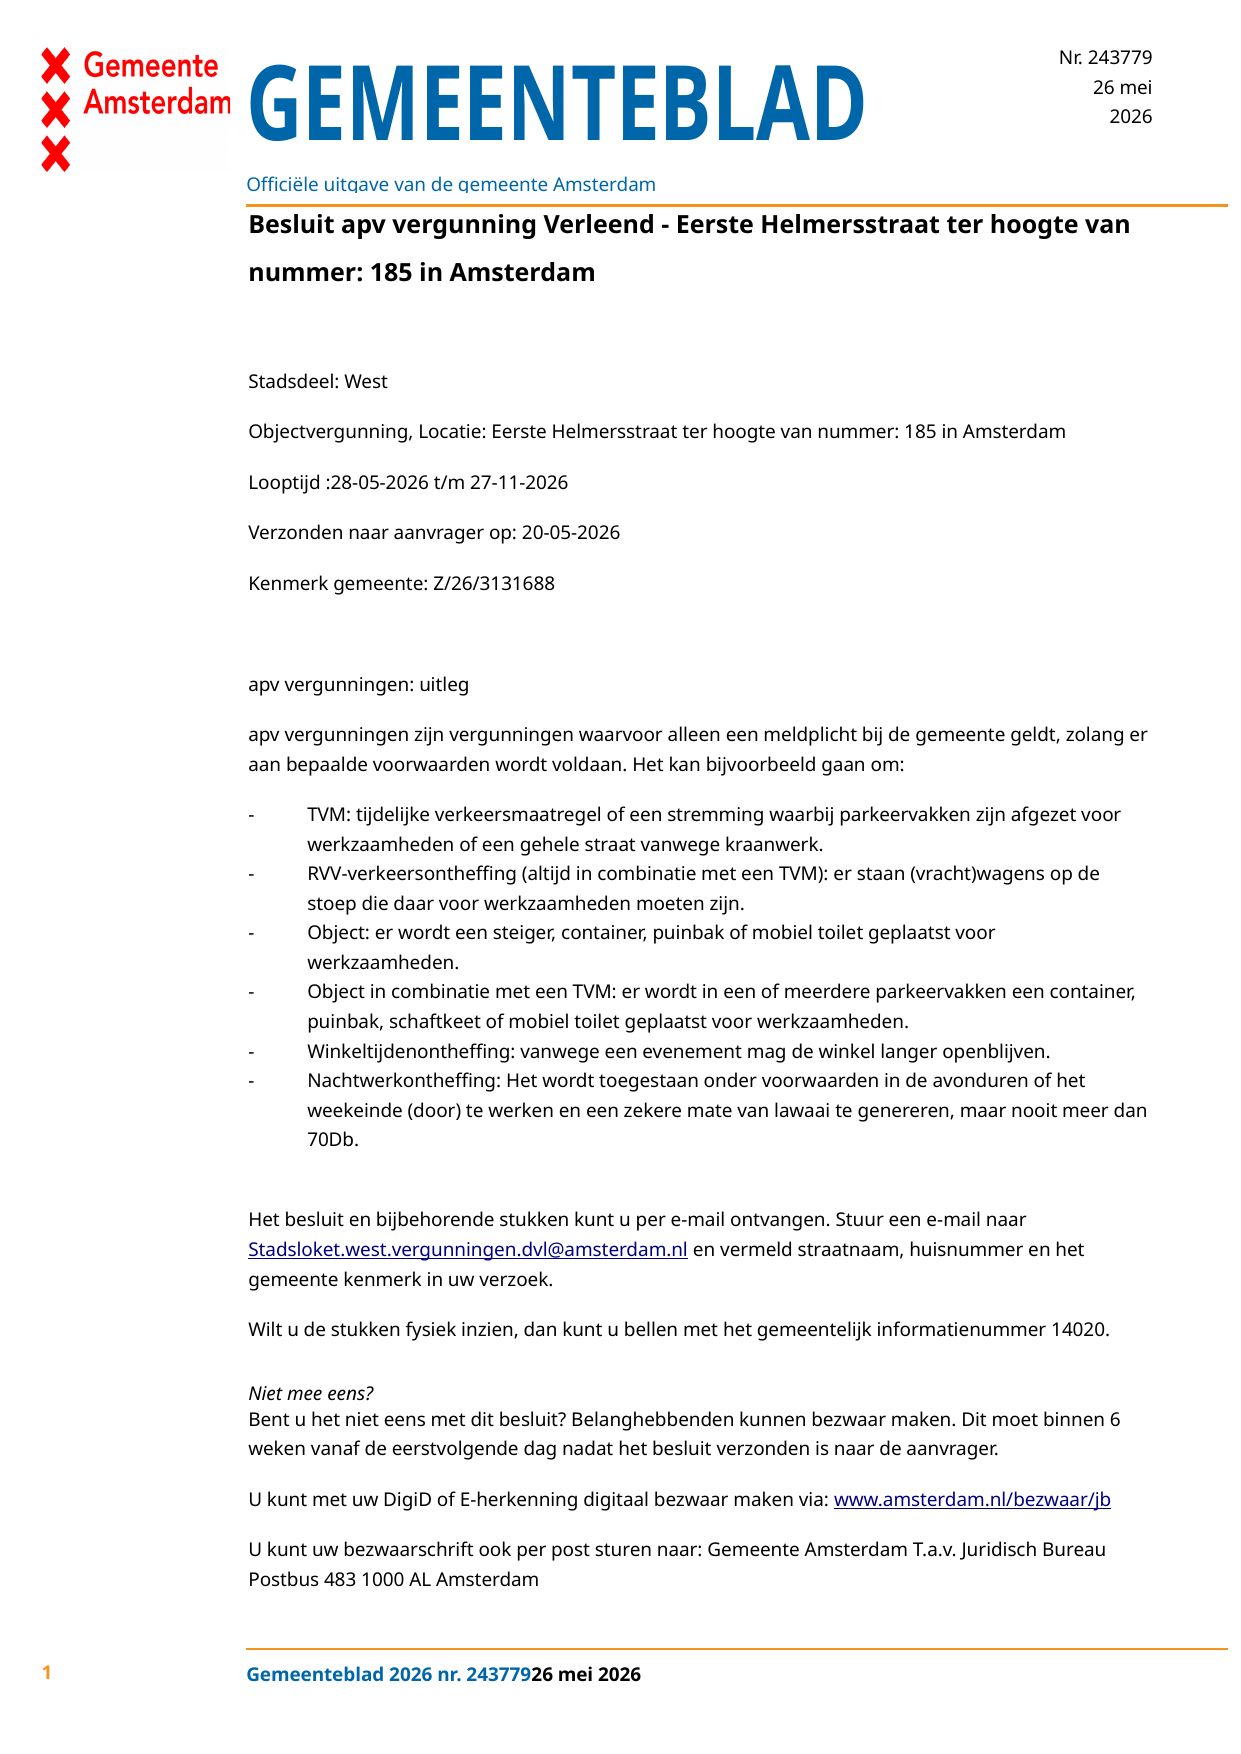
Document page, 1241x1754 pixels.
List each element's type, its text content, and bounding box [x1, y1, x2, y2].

text Objectvergunning, Locatie: Eerste Helmersstraat ter hoogte van nummer: 185 in Amsterdam [248, 419, 1152, 444]
list Object in combinatie met een TVM: er wordt in een of meerdere parkeervakken een container, puinbak, schaftkeet of mobiel toilet geplaatst voor werkzaamheden. [248, 979, 1152, 1034]
text Het besluit en bijbehorende stukken kunt u per e-mail ontvangen. Stuur een e-mail naar Stadsloket.west.vergunningen.dvl@amsterdam.nl en vermeld straatnaam, huisnummer en het gemeente kenmerk in uw verzoek. [248, 1207, 1152, 1292]
text apv vergunningen zijn vergunningen waarvoor alleen een meldplicht bij de gemeente geldt, zolang er aan bepaalde voorwaarden wordt voldaan. Het kan bijvoorbeeld gaan om: [248, 721, 1152, 777]
text U kunt met uw DigiD of E-herkenning digitaal bezwaar maken via: www.amsterdam.nl/bezwaar/jb [248, 1486, 1152, 1512]
list Object: er wordt een steiger, container, puinbak of mobiel toilet geplaatst voor werkzaamheden. [248, 919, 1152, 975]
text Verzonden naar aanvrager op: 20-05-2026 [248, 519, 1152, 545]
list Nachtwerkontheffing: Het wordt toegestaan onder voorwaarden in de avonduren of het weekeinde (door) te werken en een zekere mate van lawaai te genereren, maar nooit meer dan 70Db. [248, 1067, 1152, 1152]
text Niet mee eens? [248, 1380, 1152, 1406]
text Looptijd :28-05-2026 t/m 27-11-2026 [248, 469, 1152, 495]
picture [41, 47, 231, 172]
text Wilt u de stukken fysiek inzien, dan kunt u bellen met het gemeentelijk informatienummer 14020. [248, 1316, 1152, 1342]
list RVV-verkeersontheffing (altijd in combinatie met een TVM): er staan (vracht)wagens op de stoep die daar voor werkzaamheden moeten zijn. [248, 860, 1152, 916]
text Stadsdeel: West [248, 368, 1152, 394]
text Kenmerk gemeente: Z/26/3131688 [248, 570, 1152, 596]
text U kunt uw bezwaarschrift ook per post sturen naar: Gemeente Amsterdam T.a.v. Juridisch Bureau Postbus 483 1000 AL Amsterdam [248, 1536, 1152, 1592]
list Winkeltijdenontheffing: vanwege een evenement mag de winkel langer openblijven. [248, 1038, 1152, 1064]
list TVM: tijdelijke verkeersmaatregel of een stremming waarbij parkeervakken zijn afgezet voor werkzaamheden of een gehele straat vanwege kraanwerk. [248, 801, 1152, 857]
text Besluit apv vergunning Verleend - Eerste Helmersstraat ter hoogte van nummer: 185 in Amsterdam [248, 207, 1152, 288]
text apv vergunningen: uitleg [248, 671, 1152, 697]
text Bent u het niet eens met dit besluit? Belanghebbenden kunnen bezwaar maken. Dit moet binnen 6 weken vanaf de eerstvolgende dag nadat het besluit verzonden is naar de aanvrager. [248, 1406, 1152, 1461]
